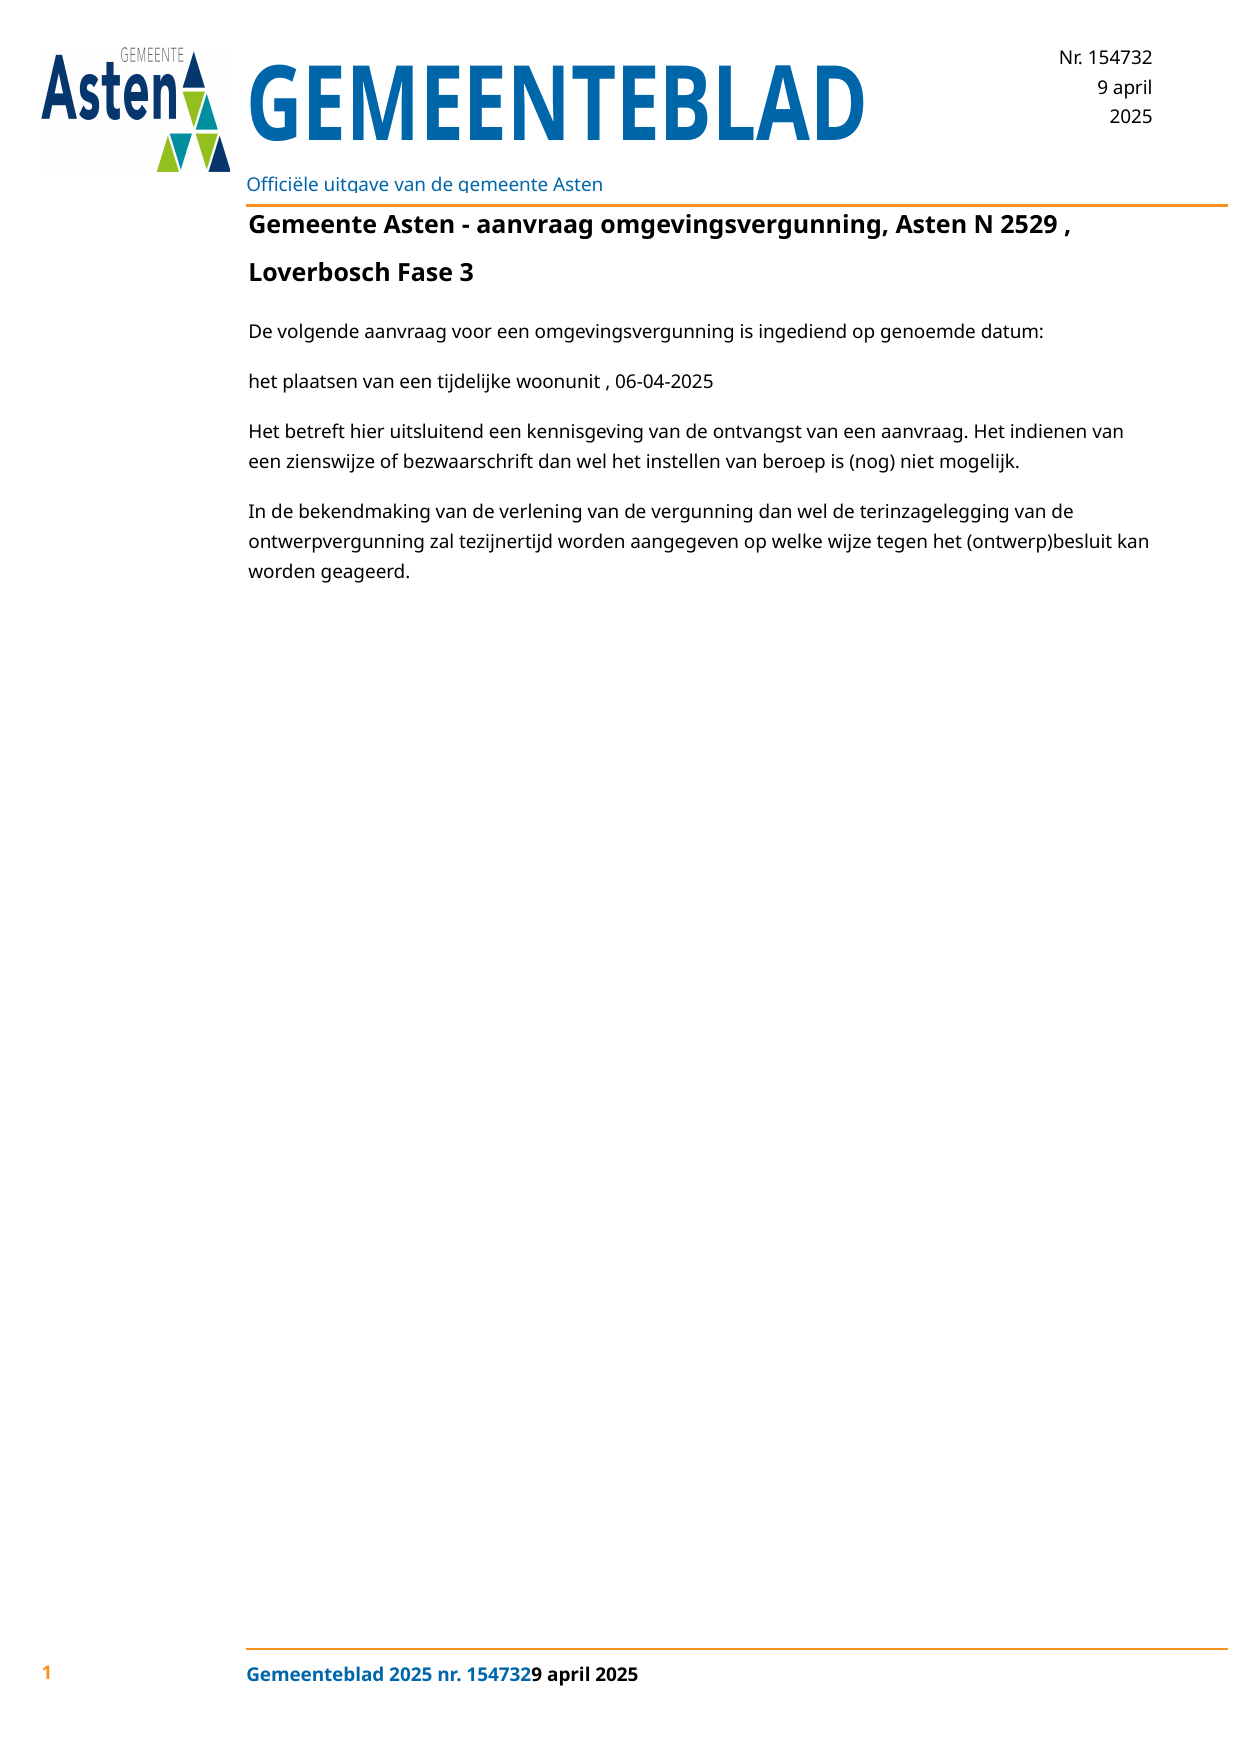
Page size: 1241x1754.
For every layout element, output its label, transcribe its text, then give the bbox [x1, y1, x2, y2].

text het plaatsen van een tijdelijke woonunit , 06-04-2025 [248, 368, 1152, 394]
text In de bekendmaking van de verlening van de vergunning dan wel de terinzagelegging van de ontwerpvergunning zal tezijnertijd worden aangegeven op welke wijze tegen het (ontwerp)besluit kan worden geageerd. [248, 499, 1152, 584]
text De volgende aanvraag voor een omgevingsvergunning is ingediend op genoemde datum: [248, 318, 1152, 344]
picture [41, 47, 231, 172]
text Het betreft hier uitsluitend een kennisgeving van de ontvangst van een aanvraag. Het indienen van een zienswijze of bezwaarschrift dan wel het instellen van beroep is (nog) niet mogelijk. [248, 419, 1152, 474]
text Gemeente Asten - aanvraag omgevingsvergunning, Asten N 2529 , Loverbosch Fase 3 [248, 207, 1152, 288]
